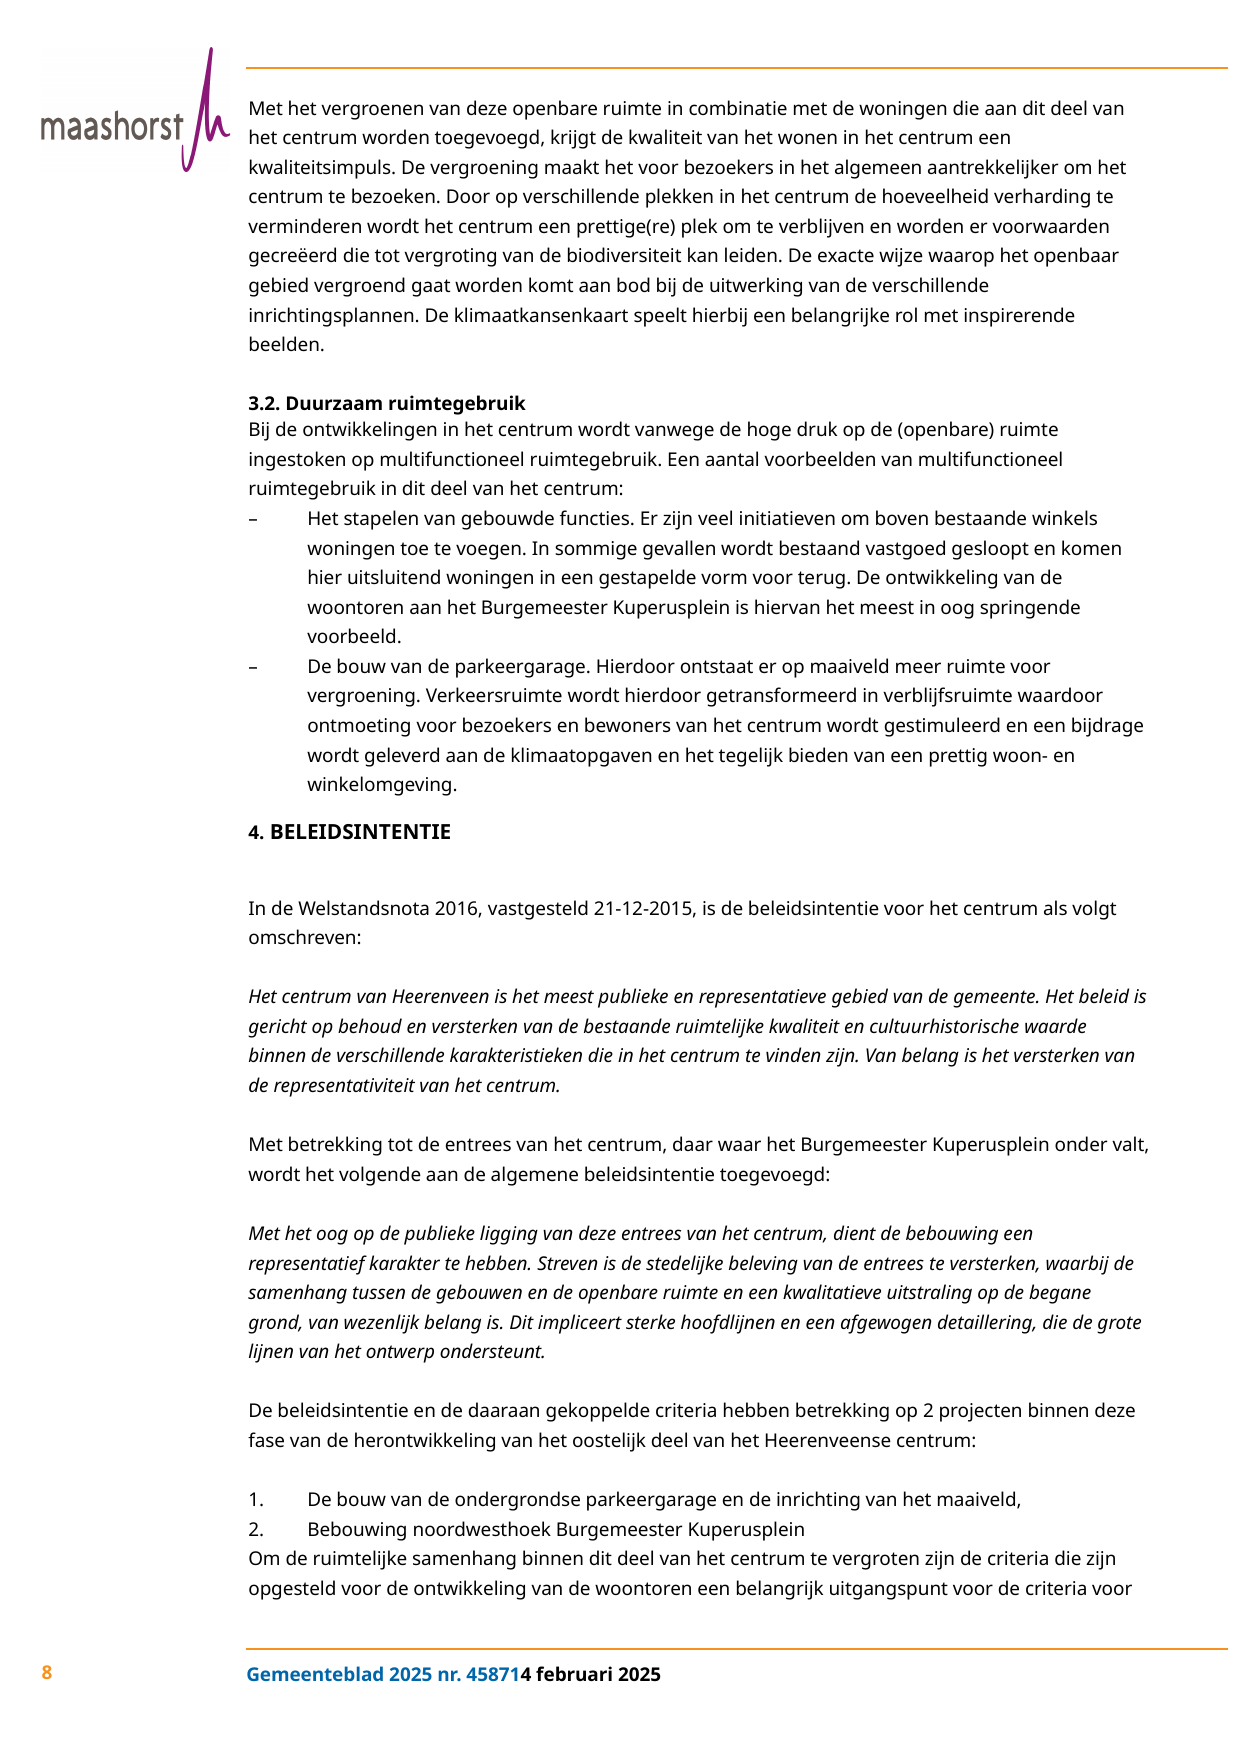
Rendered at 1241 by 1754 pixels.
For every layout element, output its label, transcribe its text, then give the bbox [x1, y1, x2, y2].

list De bouw van de parkeergarage. Hierdoor ontstaat er op maaiveld meer ruimte voor vergroening. Verkeersruimte wordt hierdoor getransformeerd in verblijfsruimte waardoor ontmoeting voor bezoekers en bewoners van het centrum wordt gestimuleerd en een bijdrage wordt geleverd aan de klimaatopgaven en het tegelijk bieden van een prettig woon- en winkelomgeving. [248, 653, 1152, 797]
list Het stapelen van gebouwde functies. Er zijn veel initiatieven om boven bestaande winkels woningen toe te voegen. In sommige gevallen wordt bestaand vastgoed gesloopt en komen hier uitsluitend woningen in een gestapelde vorm voor terug. De ontwikkeling van de woontoren aan het Burgemeester Kuperusplein is hiervan het meest in oog springende voorbeeld. [248, 505, 1152, 649]
list Bebouwing noordwesthoek Burgemeester Kuperusplein [248, 1516, 1152, 1542]
list De bouw van de ondergrondse parkeergarage en de inrichting van het maaiveld, [248, 1486, 1152, 1512]
text In de Welstandsnota 2016, vastgesteld 21-12-2015, is de beleidsintentie voor het centrum als volgt omschreven: [248, 895, 1152, 950]
text Om de ruimtelijke samenhang binnen dit deel van het centrum te vergroten zijn de criteria die zijn opgesteld voor de ontwikkeling van de woontoren een belangrijk uitgangspunt voor de criteria voor [248, 1546, 1152, 1601]
picture [41, 47, 231, 172]
text Het centrum van Heerenveen is het meest publieke en representatieve gebied van de gemeente. Het beleid is gericht op behoud en versterken van de bestaande ruimtelijke kwaliteit en cultuurhistorische waarde binnen de verschillende karakteristieken die in het centrum te vinden zijn. Van belang is het versterken van de representativiteit van het centrum. [248, 983, 1152, 1098]
text 3.2. Duurzaam ruimtegebruik [248, 391, 1152, 416]
text Met het vergroenen van deze openbare ruimte in combinatie met de woningen die aan dit deel van het centrum worden toegevoegd, krijgt de kwaliteit van het wonen in het centrum een kwaliteitsimpuls. De vergroening maakt het voor bezoekers in het algemeen aantrekkelijker om het centrum te bezoeken. Door op verschillende plekken in het centrum de hoeveelheid verharding te verminderen wordt het centrum een prettige(re) plek om te verblijven en worden er voorwaarden gecreëerd die tot vergroting van de biodiversiteit kan leiden. De exacte wijze waarop het openbaar gebied vergroend gaat worden komt aan bod bij de uitwerking van de verschillende inrichtingsplannen. De klimaatkansenkaart speelt hierbij een belangrijke rol met inspirerende beelden. [248, 95, 1152, 357]
text De beleidsintentie en de daaraan gekoppelde criteria hebben betrekking op 2 projecten binnen deze fase van de herontwikkeling van het oostelijk deel van het Heerenveense centrum: [248, 1398, 1152, 1453]
text 4. BELEIDSINTENTIE [248, 817, 1152, 845]
text Met betrekking tot de entrees van het centrum, daar waar het Burgemeester Kuperusplein onder valt, wordt het volgende aan de algemene beleidsintentie toegevoegd: [248, 1131, 1152, 1187]
text Met het oog op de publieke ligging van deze entrees van het centrum, dient de bebouwing een representatief karakter te hebben. Streven is de stedelijke beleving van de entrees te versterken, waarbij de samenhang tussen de gebouwen en de openbare ruimte en een kwalitatieve uitstraling op de begane grond, van wezenlijk belang is. Dit impliceert sterke hoofdlijnen en een afgewogen detaillering, die de grote lijnen van het ontwerp ondersteunt. [248, 1220, 1152, 1364]
text Bij de ontwikkelingen in het centrum wordt vanwege de hoge druk op de (openbare) ruimte ingestoken op multifunctioneel ruimtegebruik. Een aantal voorbeelden van multifunctioneel ruimtegebruik in dit deel van het centrum: [248, 416, 1152, 501]
